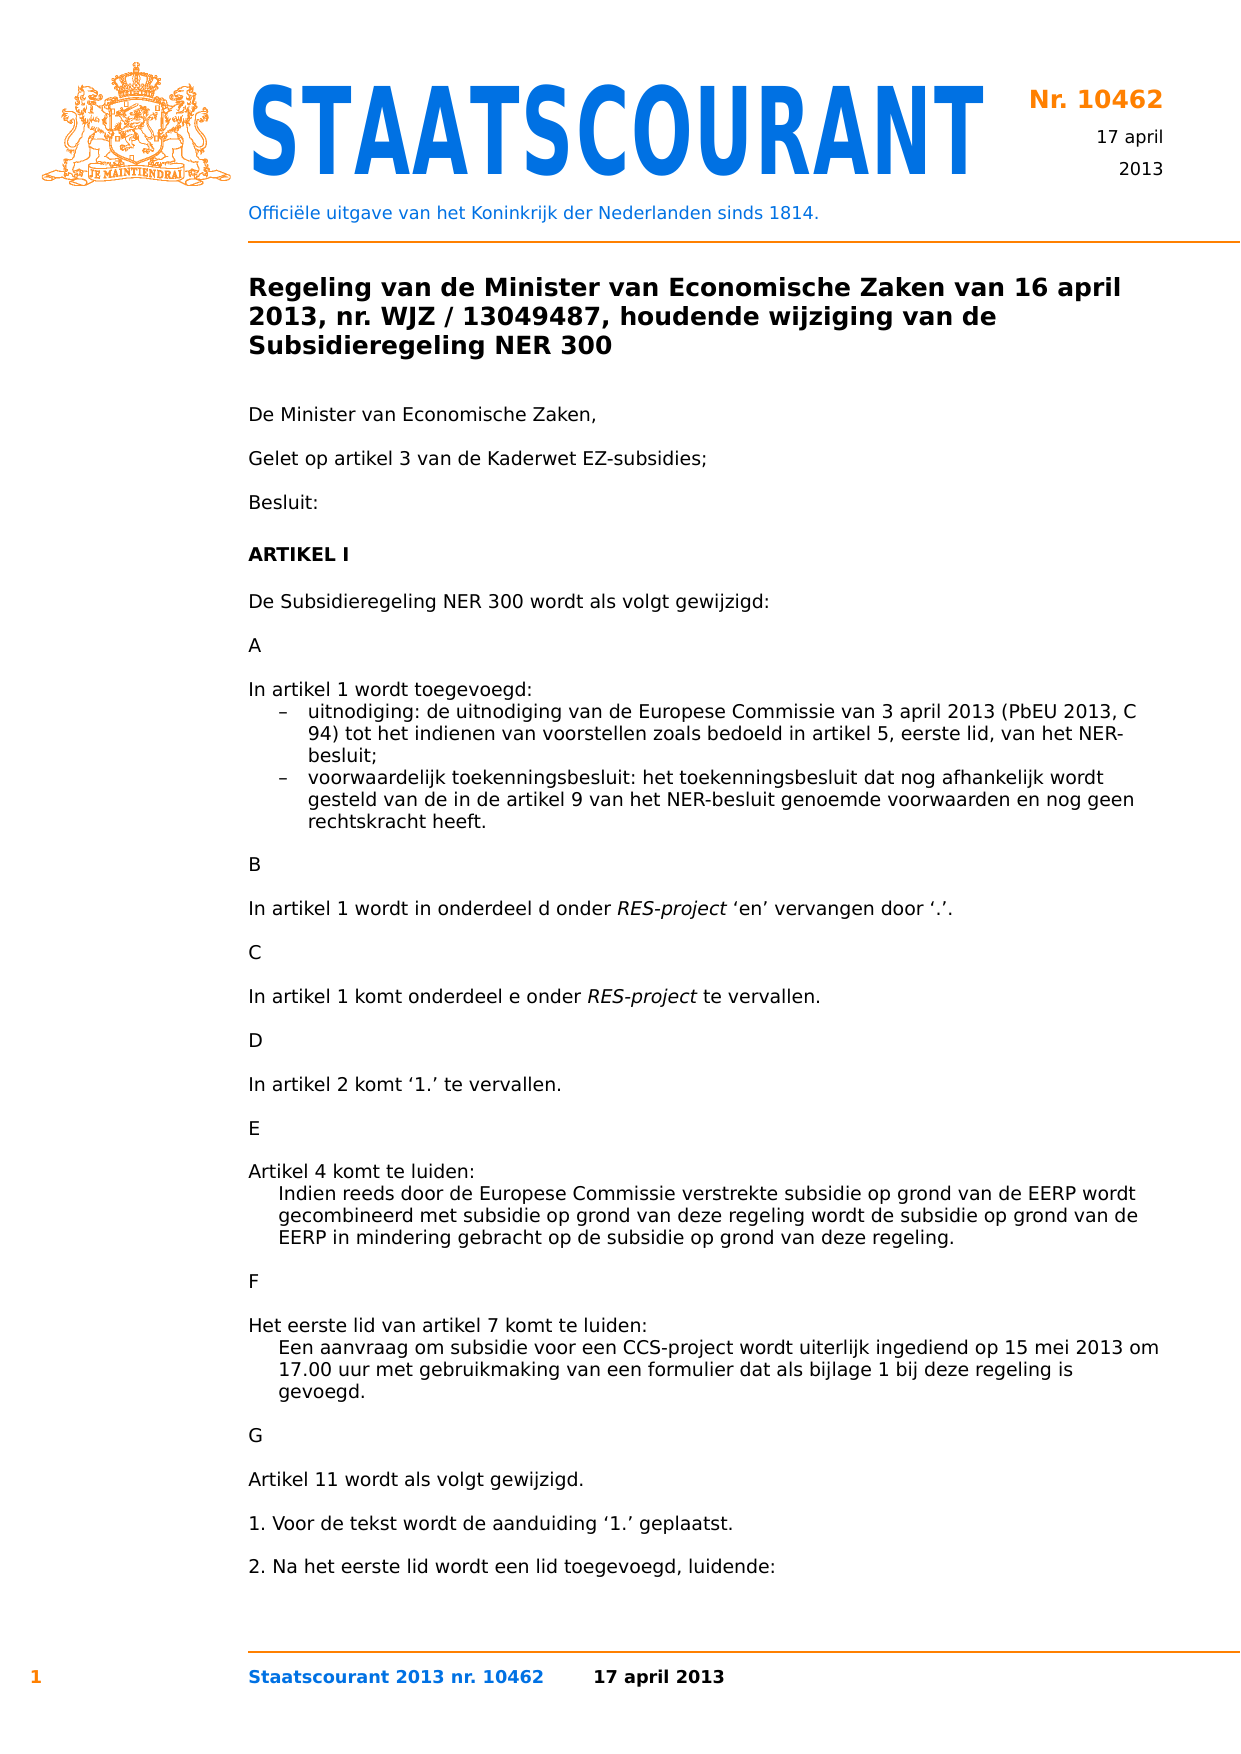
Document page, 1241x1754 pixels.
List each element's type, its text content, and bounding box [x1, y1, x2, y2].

subtitle ARTIKEL I [248, 544, 1163, 566]
text In artikel 1 wordt in onderdeel d onder RES-project ‘en’ vervangen door ‘.’. [248, 898, 1163, 920]
table_cell 2013 [998, 153, 1240, 203]
table_cell 17 april [998, 121, 1240, 153]
text Artikel 4 komt te luiden: [248, 1161, 1163, 1183]
text – uitnodiging: de uitnodiging van de Europese Commissie van 3 april 2013 (PbEU 2013, C 94) tot het indienen van voorstellen zoals bedoeld in artikel 5, eerste lid, van het NER-besluit; [278, 701, 1163, 767]
text A [248, 635, 1163, 657]
text Het eerste lid van artikel 7 komt te luiden: [248, 1315, 1163, 1337]
table_header [25, 62, 248, 241]
text G [248, 1425, 1163, 1447]
text F [248, 1271, 1163, 1293]
text Indien reeds door de Europese Commissie verstrekte subsidie op grond van de EERP wordt gecombineerd met subsidie op grond van deze regeling wordt de subsidie op grond van de EERP in mindering gebracht op de subsidie op grond van deze regeling. [278, 1183, 1163, 1249]
text 1. Voor de tekst wordt de aanduiding ‘1.’ geplaatst. [248, 1512, 1163, 1534]
text C [248, 942, 1163, 964]
text Een aanvraag om subsidie voor een CCS-project wordt uiterlijk ingediend op 15 mei 2013 om 17.00 uur met gebruikmaking van een formulier dat als bijlage 1 bij deze regeling is gevoegd. [278, 1337, 1163, 1403]
text 2. Na het eerste lid wordt een lid toegevoegd, luidende: [248, 1556, 1163, 1578]
text De Minister van Economische Zaken, [248, 404, 1163, 426]
text E [248, 1117, 1163, 1139]
text B [248, 854, 1163, 876]
subtitle Regeling van de Minister van Economische Zaken van 16 april 2013, nr. WJZ / 13049487, houdende wijziging van de Subsidieregeling NER 300 [248, 273, 1163, 361]
text Besluit: [248, 492, 1163, 514]
text Artikel 11 wordt als volgt gewijzigd. [248, 1469, 1163, 1491]
text Gelet op artikel 3 van de Kaderwet EZ-subsidies; [248, 448, 1163, 470]
table_header Nr. 10462 [998, 62, 1240, 121]
picture [41, 62, 231, 186]
table_cell Officiële uitgave van het Koninkrijk der Nederlanden sinds 1814. [248, 203, 1240, 241]
text In artikel 1 wordt toegevoegd: [248, 679, 1163, 701]
text De Subsidieregeling NER 300 wordt als volgt gewijzigd: [248, 591, 1163, 613]
text – voorwaardelijk toekenningsbesluit: het toekenningsbesluit dat nog afhankelijk wordt gesteld van de in de artikel 9 van het NER-besluit genoemde voorwaarden en nog geen rechtskracht heeft. [278, 767, 1163, 832]
text D [248, 1030, 1163, 1052]
text In artikel 1 komt onderdeel e onder RES-project te vervallen. [248, 986, 1163, 1008]
text In artikel 2 komt ‘1.’ te vervallen. [248, 1074, 1163, 1096]
table_header STAATSCOURANT [248, 62, 998, 203]
